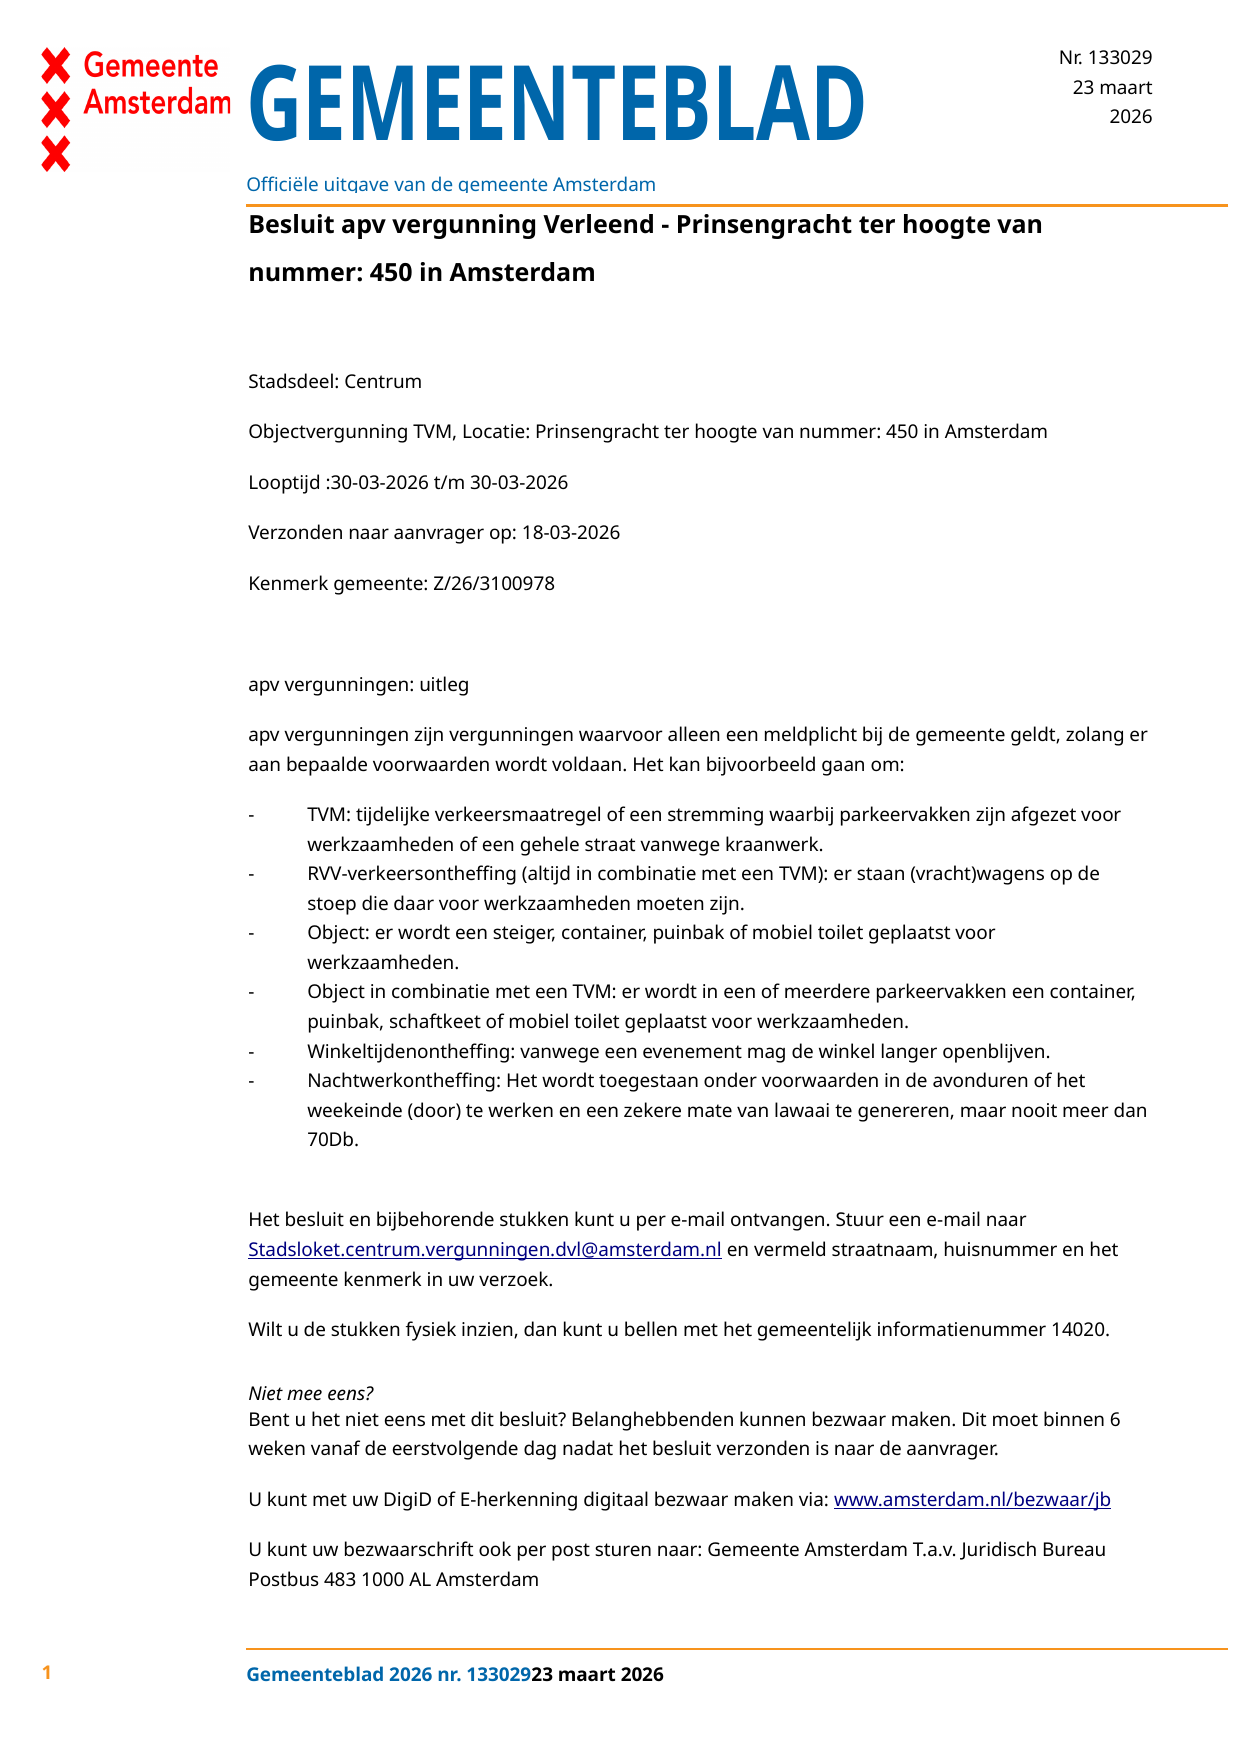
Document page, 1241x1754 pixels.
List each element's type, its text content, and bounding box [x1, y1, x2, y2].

list RVV-verkeersontheffing (altijd in combinatie met een TVM): er staan (vracht)wagens op de stoep die daar voor werkzaamheden moeten zijn. [248, 860, 1152, 916]
list TVM: tijdelijke verkeersmaatregel of een stremming waarbij parkeervakken zijn afgezet voor werkzaamheden of een gehele straat vanwege kraanwerk. [248, 801, 1152, 857]
text U kunt uw bezwaarschrift ook per post sturen naar: Gemeente Amsterdam T.a.v. Juridisch Bureau Postbus 483 1000 AL Amsterdam [248, 1536, 1152, 1592]
text Objectvergunning TVM, Locatie: Prinsengracht ter hoogte van nummer: 450 in Amsterdam [248, 419, 1152, 444]
text Het besluit en bijbehorende stukken kunt u per e-mail ontvangen. Stuur een e-mail naar Stadsloket.centrum.vergunningen.dvl@amsterdam.nl en vermeld straatnaam, huisnummer en het gemeente kenmerk in uw verzoek. [248, 1207, 1152, 1292]
list Winkeltijdenontheffing: vanwege een evenement mag de winkel langer openblijven. [248, 1038, 1152, 1064]
list Object: er wordt een steiger, container, puinbak of mobiel toilet geplaatst voor werkzaamheden. [248, 919, 1152, 975]
text apv vergunningen: uitleg [248, 671, 1152, 697]
text U kunt met uw DigiD of E-herkenning digitaal bezwaar maken via: www.amsterdam.nl/bezwaar/jb [248, 1486, 1152, 1512]
list Nachtwerkontheffing: Het wordt toegestaan onder voorwaarden in de avonduren of het weekeinde (door) te werken en een zekere mate van lawaai te genereren, maar nooit meer dan 70Db. [248, 1067, 1152, 1152]
text Verzonden naar aanvrager op: 18-03-2026 [248, 519, 1152, 545]
text Niet mee eens? [248, 1380, 1152, 1406]
list Object in combinatie met een TVM: er wordt in een of meerdere parkeervakken een container, puinbak, schaftkeet of mobiel toilet geplaatst voor werkzaamheden. [248, 979, 1152, 1034]
text Wilt u de stukken fysiek inzien, dan kunt u bellen met het gemeentelijk informatienummer 14020. [248, 1316, 1152, 1342]
text apv vergunningen zijn vergunningen waarvoor alleen een meldplicht bij de gemeente geldt, zolang er aan bepaalde voorwaarden wordt voldaan. Het kan bijvoorbeeld gaan om: [248, 721, 1152, 777]
text Besluit apv vergunning Verleend - Prinsengracht ter hoogte van nummer: 450 in Amsterdam [248, 207, 1152, 288]
text Bent u het niet eens met dit besluit? Belanghebbenden kunnen bezwaar maken. Dit moet binnen 6 weken vanaf de eerstvolgende dag nadat het besluit verzonden is naar de aanvrager. [248, 1406, 1152, 1461]
text Stadsdeel: Centrum [248, 368, 1152, 394]
text Looptijd :30-03-2026 t/m 30-03-2026 [248, 469, 1152, 495]
text Kenmerk gemeente: Z/26/3100978 [248, 570, 1152, 596]
picture [41, 47, 231, 172]
